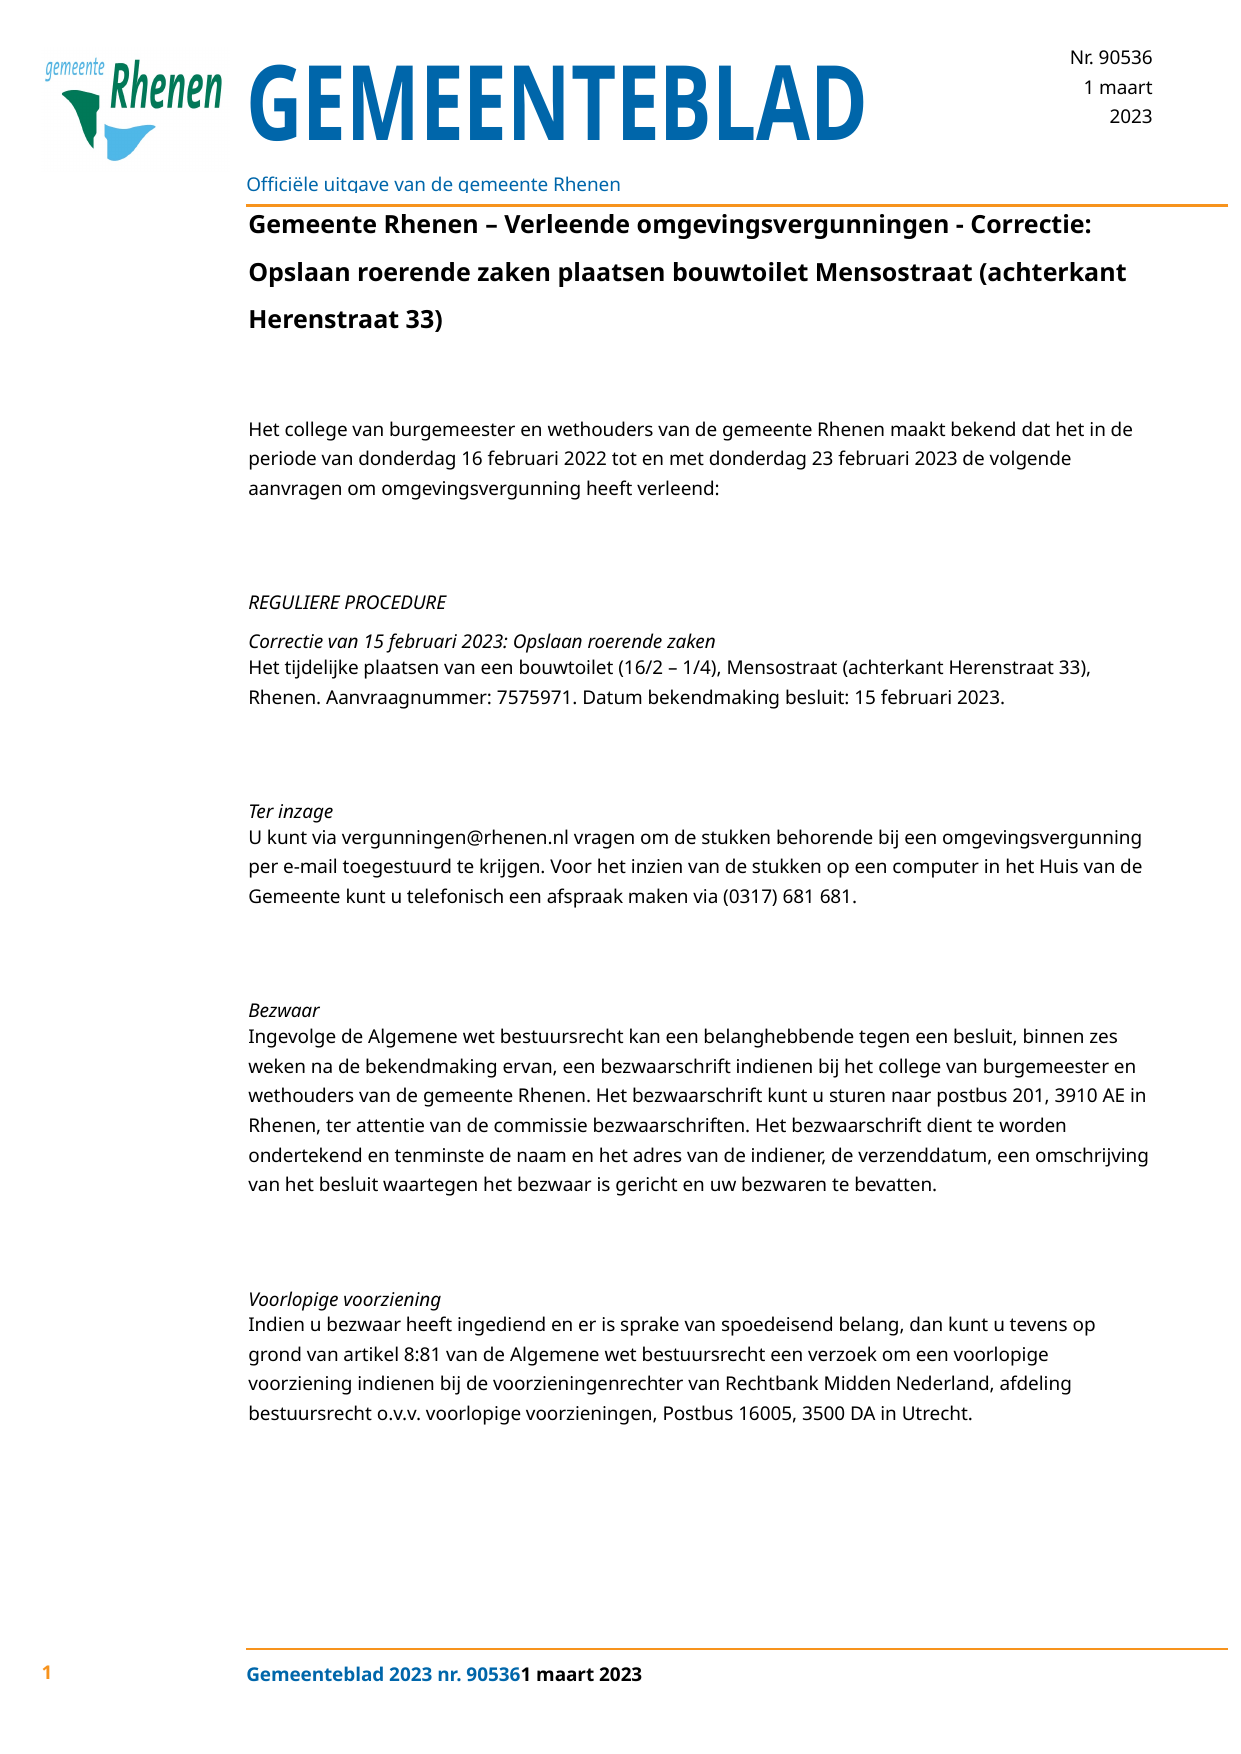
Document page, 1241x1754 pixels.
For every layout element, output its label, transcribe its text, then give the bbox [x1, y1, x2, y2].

text Ter inzage [248, 798, 1152, 824]
text Gemeente Rhenen – Verleende omgevingsvergunningen - Correctie: Opslaan roerende zaken plaatsen bouwtoilet Mensostraat (achterkant Herenstraat 33) [248, 207, 1152, 336]
text Het college van burgemeester en wethouders van de gemeente Rhenen maakt bekend dat het in de periode van donderdag 16 februari 2022 tot en met donderdag 23 februari 2023 de volgende aanvragen om omgevingsvergunning heeft verleend: [248, 416, 1152, 501]
text Ingevolge de Algemene wet bestuursrecht kan een belanghebbende tegen een besluit, binnen zes weken na de bekendmaking ervan, een bezwaarschrift indienen bij het college van burgemeester en wethouders van de gemeente Rhenen. Het bezwaarschrift kunt u sturen naar postbus 201, 3910 AE in Rhenen, ter attentie van de commissie bezwaarschriften. Het bezwaarschrift dient te worden ondertekend en tenminste de naam en het adres van de indiener, de verzenddatum, een omschrijving van het besluit waartegen het bezwaar is gericht en uw bezwaren te bevatten. [248, 1023, 1152, 1197]
picture [41, 47, 231, 172]
text REGULIERE PROCEDURE [248, 589, 1152, 615]
text Indien u bezwaar heeft ingediend en er is sprake van spoedeisend belang, dan kunt u tevens op grond van artikel 8:81 van de Algemene wet bestuursrecht een verzoek om een voorlopige voorziening indienen bij de voorzieningenrechter van Rechtbank Midden Nederland, afdeling bestuursrecht o.v.v. voorlopige voorzieningen, Postbus 16005, 3500 DA in Utrecht. [248, 1311, 1152, 1426]
text Bezwaar [248, 998, 1152, 1023]
text Voorlopige voorziening [248, 1286, 1152, 1311]
text U kunt via vergunningen@rhenen.nl vragen om de stukken behorende bij een omgevingsvergunning per e-mail toegestuurd te krijgen. Voor het inzien van de stukken op een computer in het Huis van de Gemeente kunt u telefonisch een afspraak maken via (0317) 681 681. [248, 824, 1152, 909]
text Het tijdelijke plaatsen van een bouwtoilet (16/2 – 1/4), Mensostraat (achterkant Herenstraat 33), Rhenen. Aanvraagnummer: 7575971. Datum bekendmaking besluit: 15 februari 2023. [248, 654, 1152, 710]
text Correctie van 15 februari 2023: Opslaan roerende zaken [248, 629, 1152, 654]
